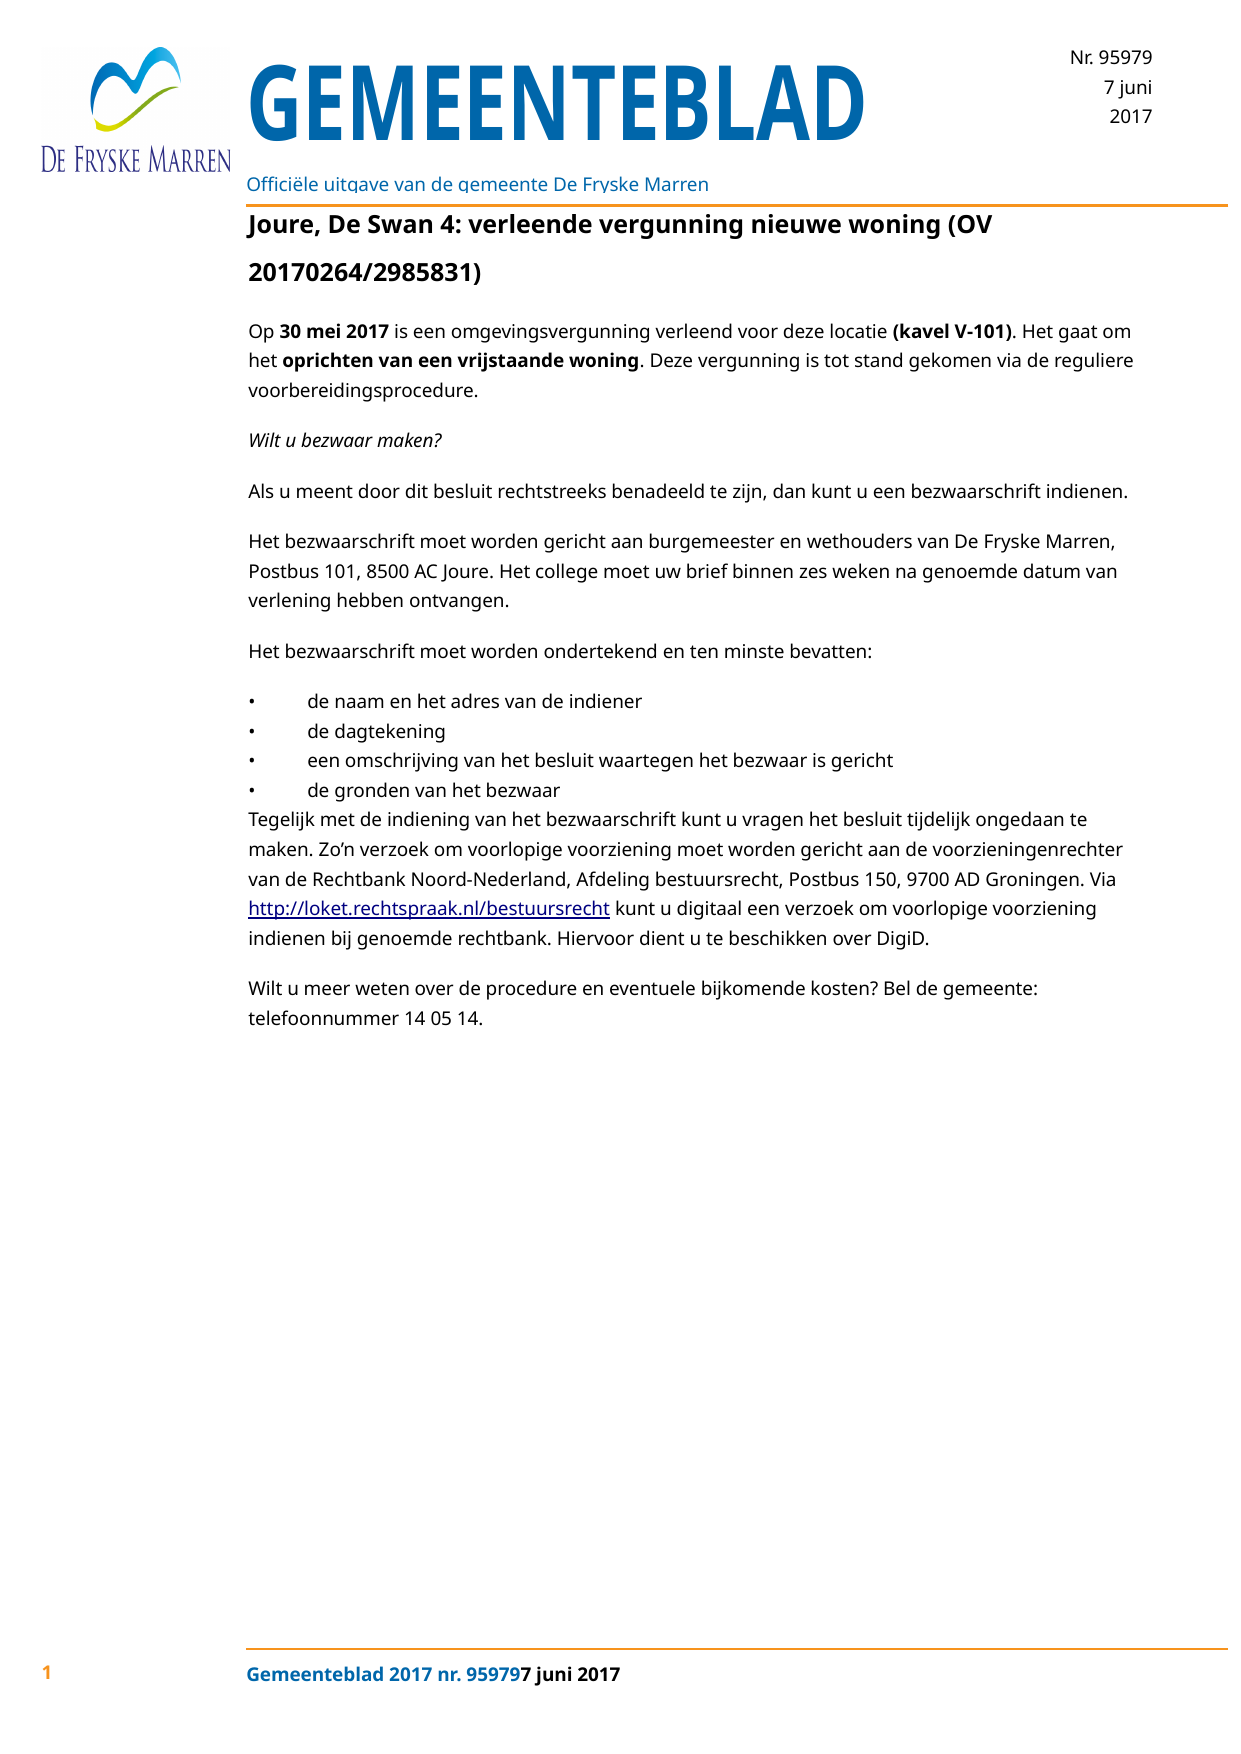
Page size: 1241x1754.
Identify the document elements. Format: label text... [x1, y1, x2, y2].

text Op 30 mei 2017 is een omgevingsvergunning verleend voor deze locatie (kavel V-101). Het gaat om het oprichten van een vrijstaande woning. Deze vergunning is tot stand gekomen via de reguliere voorbereidingsprocedure. [248, 318, 1152, 403]
text Tegelijk met de indiening van het bezwaarschrift kunt u vragen het besluit tijdelijk ongedaan te maken. Zo’n verzoek om voorlopige voorziening moet worden gericht aan de voorzieningenrechter van de Rechtbank Noord-Nederland, Afdeling bestuursrecht, Postbus 150, 9700 AD Groningen. Via http://loket.rechtspraak.nl/bestuursrecht kunt u digitaal een verzoek om voorlopige voorziening indienen bij genoemde rechtbank. Hiervoor dient u te beschikken over DigiD. [248, 807, 1152, 951]
text Het bezwaarschrift moet worden gericht aan burgemeester en wethouders van De Fryske Marren, Postbus 101, 8500 AC Joure. Het college moet uw brief binnen zes weken na genoemde datum van verlening hebben ontvangen. [248, 528, 1152, 613]
text Joure, De Swan 4: verleende vergunning nieuwe woning (OV 20170264/2985831) [248, 207, 1152, 288]
picture [41, 47, 231, 172]
list de dagtekening [248, 718, 1152, 744]
text Wilt u bezwaar maken? [248, 427, 1152, 453]
list een omschrijving van het besluit waartegen het bezwaar is gericht [248, 747, 1152, 773]
list de gronden van het bezwaar [248, 777, 1152, 803]
text Het bezwaarschrift moet worden ondertekend en ten minste bevatten: [248, 638, 1152, 664]
text Wilt u meer weten over de procedure en eventuele bijkomende kosten? Bel de gemeente: telefoonnummer 14 05 14. [248, 975, 1152, 1031]
list de naam en het adres van de indiener [248, 688, 1152, 714]
text Als u meent door dit besluit rechtstreeks benadeeld te zijn, dan kunt u een bezwaarschrift indienen. [248, 478, 1152, 504]
